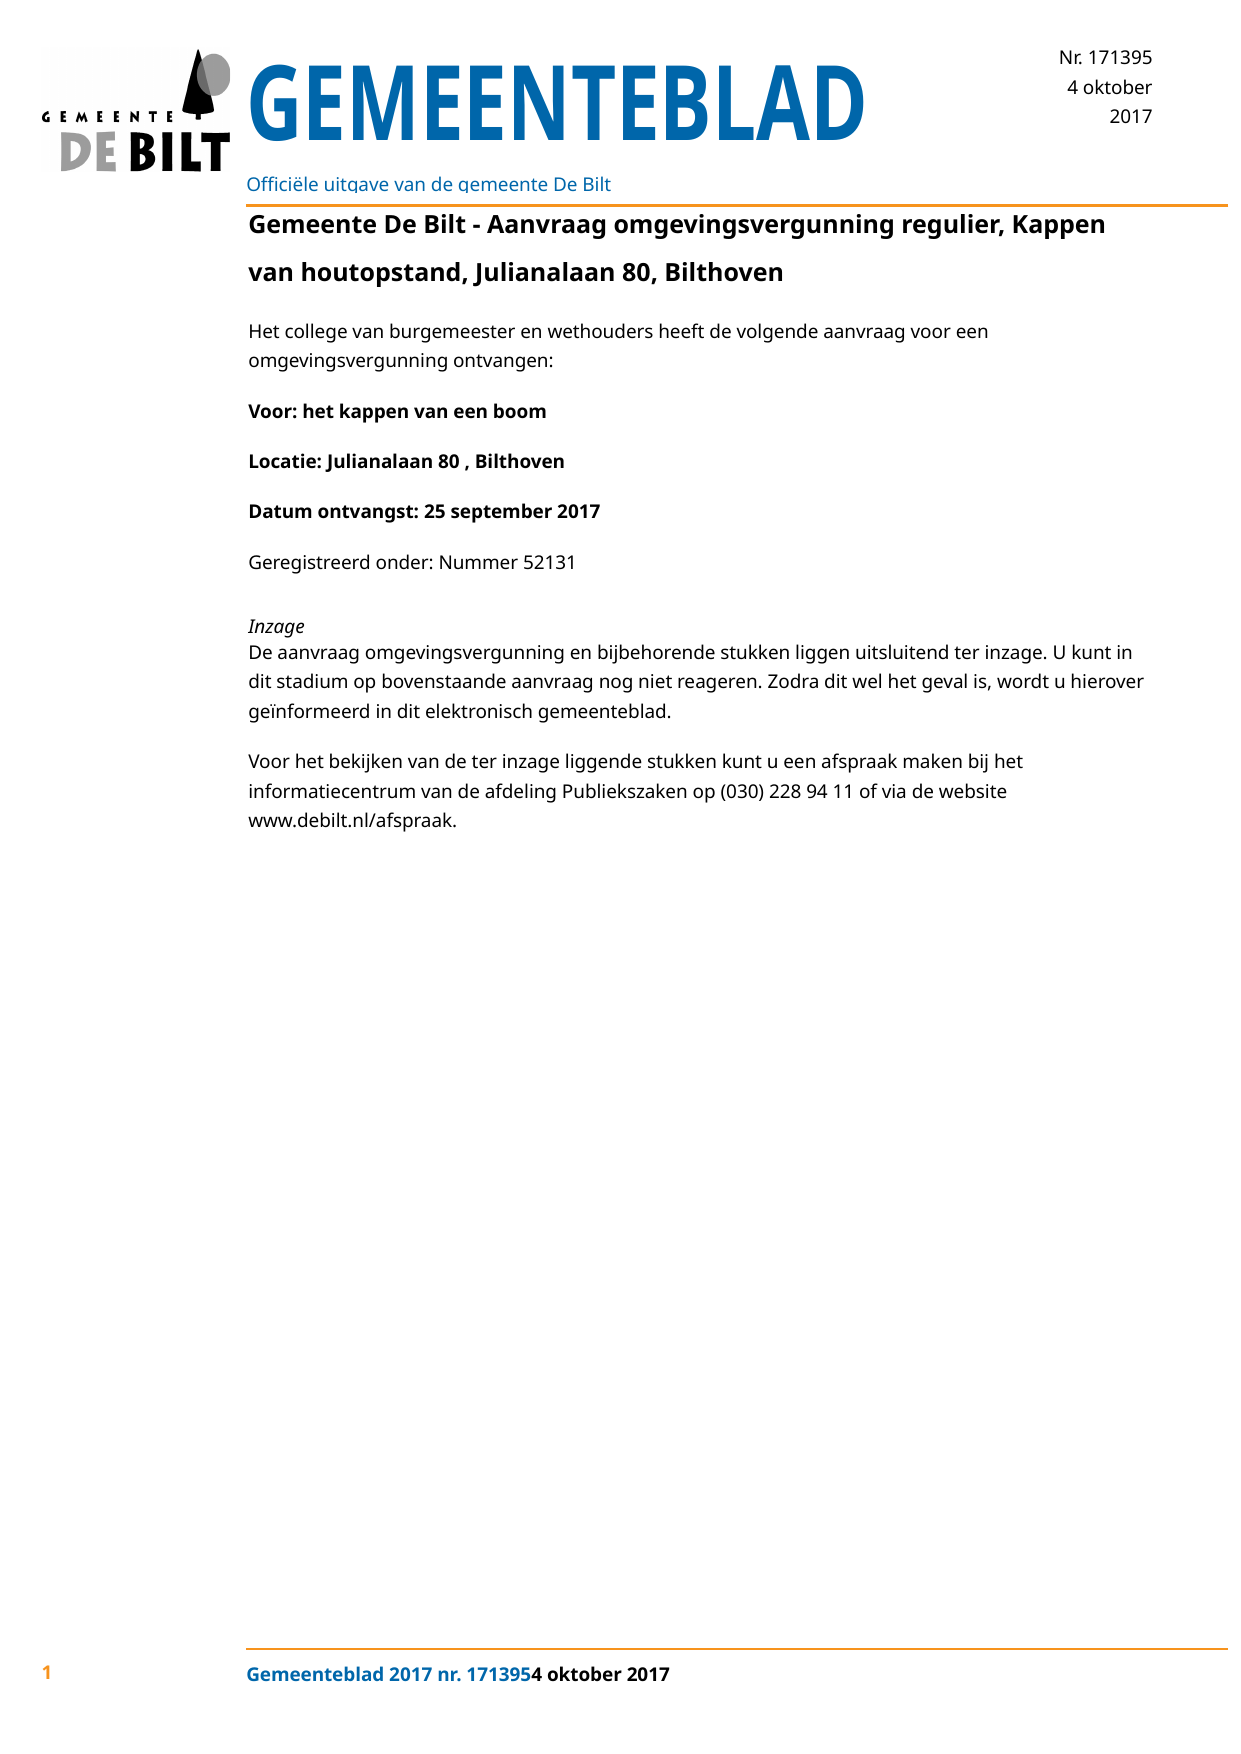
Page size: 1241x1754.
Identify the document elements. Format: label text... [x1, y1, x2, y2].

text De aanvraag omgevingsvergunning en bijbehorende stukken liggen uitsluitend ter inzage. U kunt in dit stadium op bovenstaande aanvraag nog niet reageren. Zodra dit wel het geval is, wordt u hierover geïnformeerd in dit elektronisch gemeenteblad. [248, 639, 1152, 724]
text Datum ontvangst: 25 september 2017 [248, 499, 1152, 524]
text Het college van burgemeester en wethouders heeft de volgende aanvraag voor een omgevingsvergunning ontvangen: [248, 318, 1152, 373]
text Inzage [248, 613, 1152, 639]
text Voor het bekijken van de ter inzage liggende stukken kunt u een afspraak maken bij het informatiecentrum van de afdeling Publiekszaken op (030) 228 94 11 of via de website www.debilt.nl/afspraak. [248, 748, 1152, 833]
picture [41, 47, 231, 172]
text Voor: het kappen van een boom [248, 398, 1152, 424]
text Gemeente De Bilt - Aanvraag omgevingsvergunning regulier, Kappen van houtopstand, Julianalaan 80, Bilthoven [248, 207, 1152, 288]
text Locatie: Julianalaan 80 , Bilthoven [248, 448, 1152, 474]
text Geregistreerd onder: Nummer 52131 [248, 549, 1152, 575]
